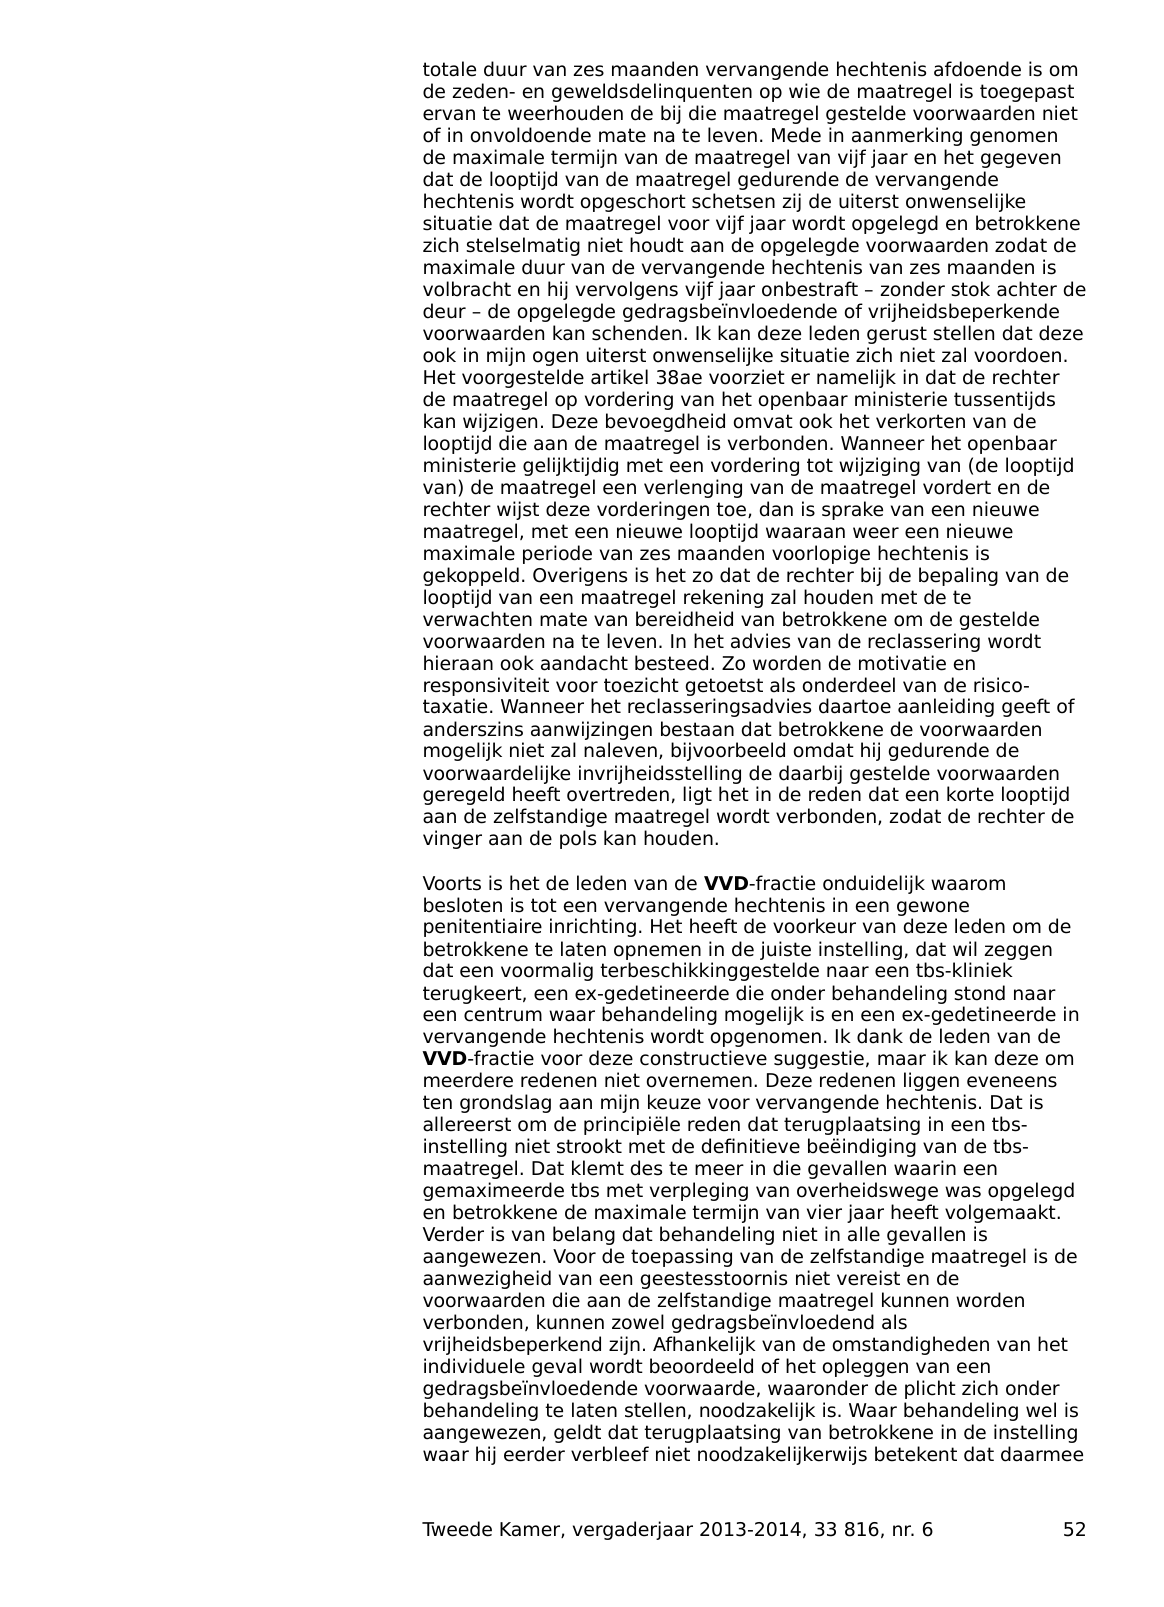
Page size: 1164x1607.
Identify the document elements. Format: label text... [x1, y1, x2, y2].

text Voorts is het de leden van de VVD-fractie onduidelijk waarom besloten is tot een vervangende hechtenis in een gewone penitentiaire inrichting. Het heeft de voorkeur van deze leden om de betrokkene te laten opnemen in de juiste instelling, dat wil zeggen dat een voormalig terbeschikkinggestelde naar een tbs-kliniek terugkeert, een ex-gedetineerde die onder behandeling stond naar een centrum waar behandeling mogelijk is en een ex-gedetineerde in vervangende hechtenis wordt opgenomen. Ik dank de leden van de VVD-fractie voor deze constructieve suggestie, maar ik kan deze om meerdere redenen niet overnemen. Deze redenen liggen eveneens ten grondslag aan mijn keuze voor vervangende hechtenis. Dat is allereerst om de principiële reden dat terugplaatsing in een tbs-instelling niet strookt met de definitieve beëindiging van de tbs-maatregel. Dat klemt des te meer in die gevallen waarin een gemaximeerde tbs met verpleging van overheidswege was opgelegd en betrokkene de maximale termijn van vier jaar heeft volgemaakt. Verder is van belang dat behandeling niet in alle gevallen is aangewezen. Voor de toepassing van de zelfstandige maatregel is de aanwezigheid van een geestesstoornis niet vereist en de voorwaarden die aan de zelfstandige maatregel kunnen worden verbonden, kunnen zowel gedragsbeïnvloedend als vrijheidsbeperkend zijn. Afhankelijk van de omstandigheden van het individuele geval wordt beoordeeld of het opleggen van een gedragsbeïnvloedende voorwaarde, waaronder de plicht zich onder behandeling te laten stellen, noodzakelijk is. Waar behandeling wel is aangewezen, geldt dat terugplaatsing van betrokkene in de instelling waar hij eerder verbleef niet noodzakelijkerwijs betekent dat daarmee [422, 872, 1087, 1466]
text totale duur van zes maanden vervangende hechtenis afdoende is om de zeden- en geweldsdelinquenten op wie de maatregel is toegepast ervan te weerhouden de bij die maatregel gestelde voorwaarden niet of in onvoldoende mate na te leven. Mede in aanmerking genomen de maximale termijn van de maatregel van vijf jaar en het gegeven dat de looptijd van de maatregel gedurende de vervangende hechtenis wordt opgeschort schetsen zij de uiterst onwenselijke situatie dat de maatregel voor vijf jaar wordt opgelegd en betrokkene zich stelselmatig niet houdt aan de opgelegde voorwaarden zodat de maximale duur van de vervangende hechtenis van zes maanden is volbracht en hij vervolgens vijf jaar onbestraft – zonder stok achter de deur – de opgelegde gedragsbeïnvloedende of vrijheidsbeperkende voorwaarden kan schenden. Ik kan deze leden gerust stellen dat deze ook in mijn ogen uiterst onwenselijke situatie zich niet zal voordoen. Het voorgestelde artikel 38ae voorziet er namelijk in dat de rechter de maatregel op vordering van het openbaar ministerie tussentijds kan wijzigen. Deze bevoegdheid omvat ook het verkorten van de looptijd die aan de maatregel is verbonden. Wanneer het openbaar ministerie gelijktijdig met een vordering tot wijziging van (de looptijd van) de maatregel een verlenging van de maatregel vordert en de rechter wijst deze vorderingen toe, dan is sprake van een nieuwe maatregel, met een nieuwe looptijd waaraan weer een nieuwe maximale periode van zes maanden voorlopige hechtenis is gekoppeld. Overigens is het zo dat de rechter bij de bepaling van de looptijd van een maatregel rekening zal houden met de te verwachten mate van bereidheid van betrokkene om de gestelde voorwaarden na te leven. In het advies van de reclassering wordt hieraan ook aandacht besteed. Zo worden de motivatie en responsiviteit voor toezicht getoetst als onderdeel van de risico-taxatie. Wanneer het reclasseringsadvies daartoe aanleiding geeft of anderszins aanwijzingen bestaan dat betrokkene de voorwaarden mogelijk niet zal naleven, bijvoorbeeld omdat hij gedurende de voorwaardelijke invrijheidsstelling de daarbij gestelde voorwaarden geregeld heeft overtreden, ligt het in de reden dat een korte looptijd aan de zelfstandige maatregel wordt verbonden, zodat de rechter de vinger aan de pols kan houden. [422, 59, 1087, 850]
